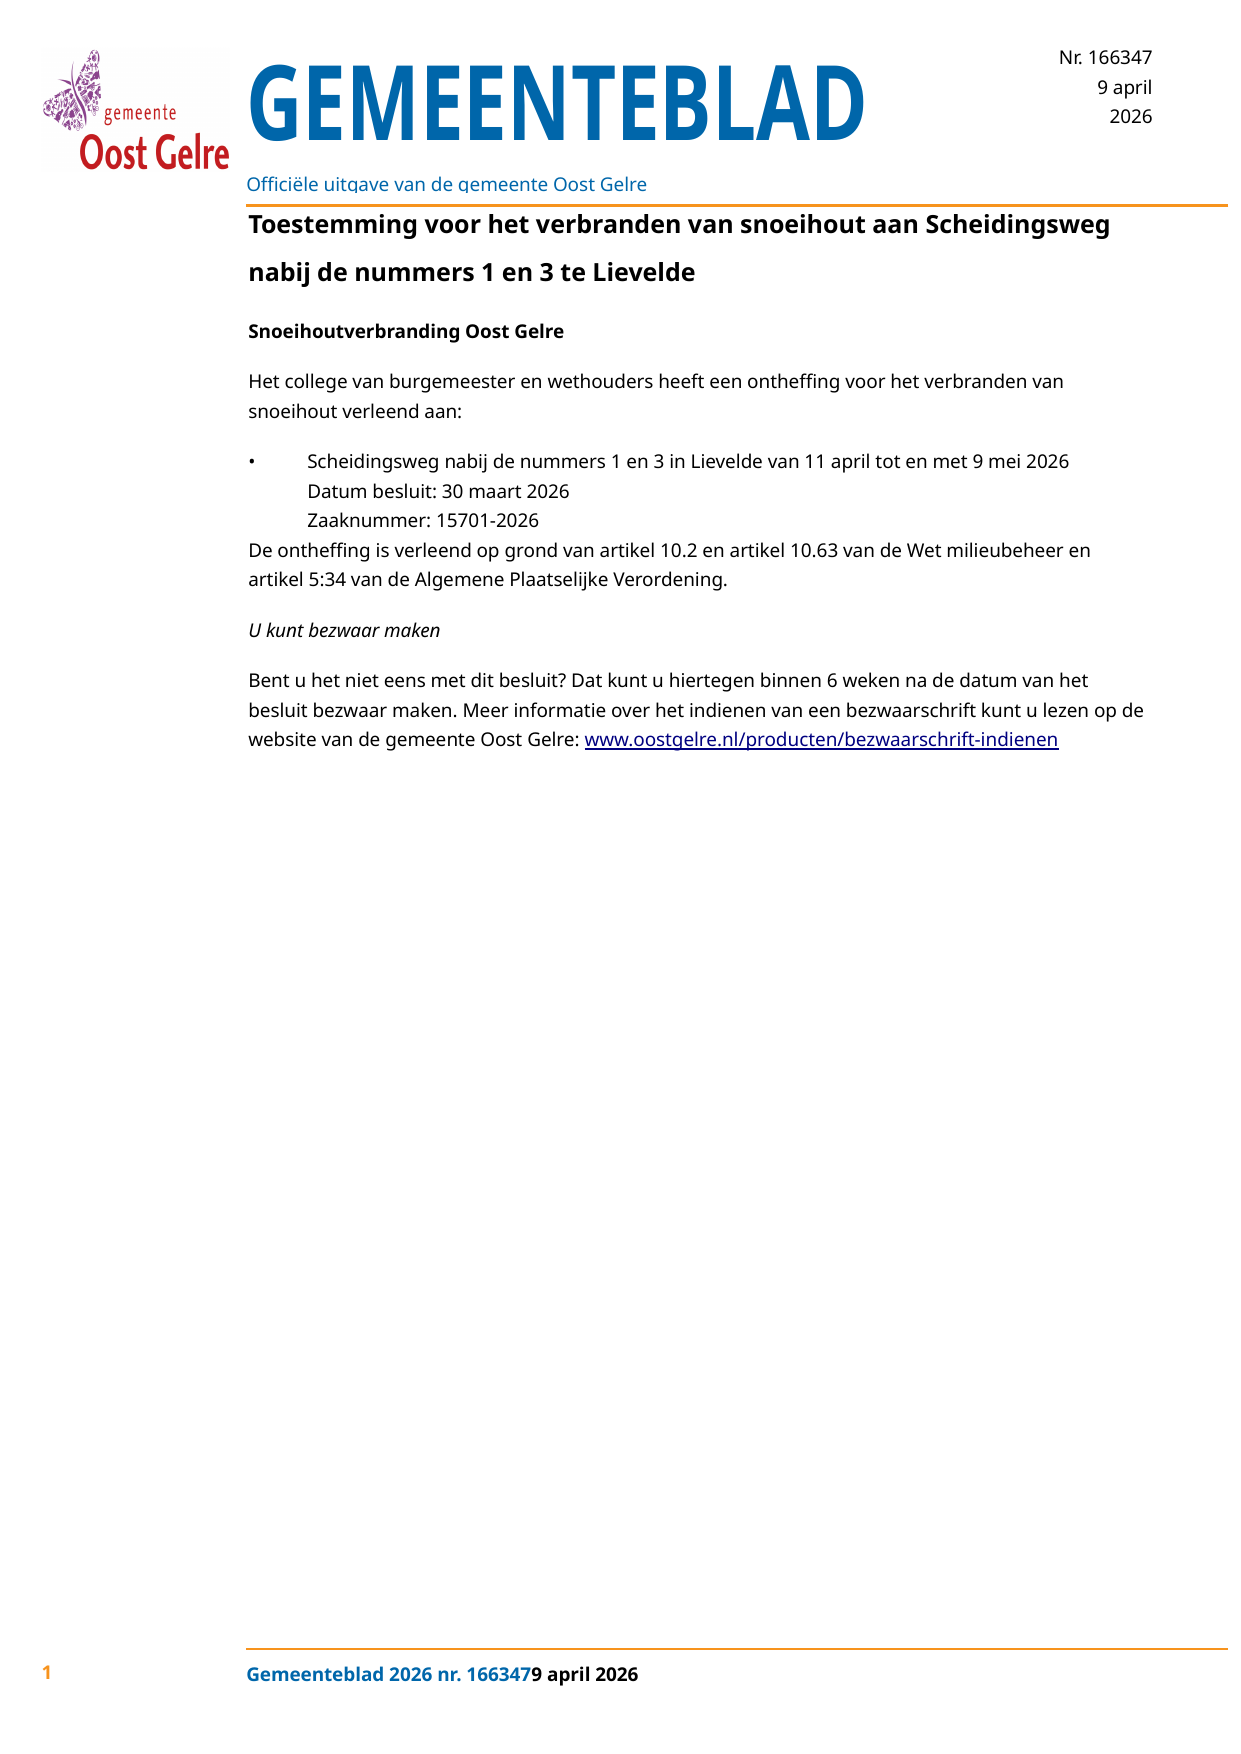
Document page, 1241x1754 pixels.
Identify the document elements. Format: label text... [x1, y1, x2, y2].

text U kunt bezwaar maken [248, 617, 1152, 643]
list Zaaknummer: 15701-2026 [248, 507, 1152, 533]
text Bent u het niet eens met dit besluit? Dat kunt u hiertegen binnen 6 weken na de datum van het besluit bezwaar maken. Meer informatie over het indienen van een bezwaarschrift kunt u lezen op de website van de gemeente Oost Gelre: www.oostgelre.nl/producten/bezwaarschrift-indienen [248, 667, 1152, 752]
text Het college van burgemeester en wethouders heeft een ontheffing voor het verbranden van snoeihout verleend aan: [248, 368, 1152, 424]
list Datum besluit: 30 maart 2026 [248, 478, 1152, 504]
text De ontheffing is verleend op grond van artikel 10.2 en artikel 10.63 van de Wet milieubeheer en artikel 5:34 van de Algemene Plaatselijke Verordening. [248, 537, 1152, 592]
picture [41, 47, 231, 172]
list Scheidingsweg nabij de nummers 1 en 3 in Lievelde van 11 april tot en met 9 mei 2026 [248, 448, 1152, 474]
text Snoeihoutverbranding Oost Gelre [248, 318, 1152, 344]
text Toestemming voor het verbranden van snoeihout aan Scheidingsweg nabij de nummers 1 en 3 te Lievelde [248, 207, 1152, 288]
